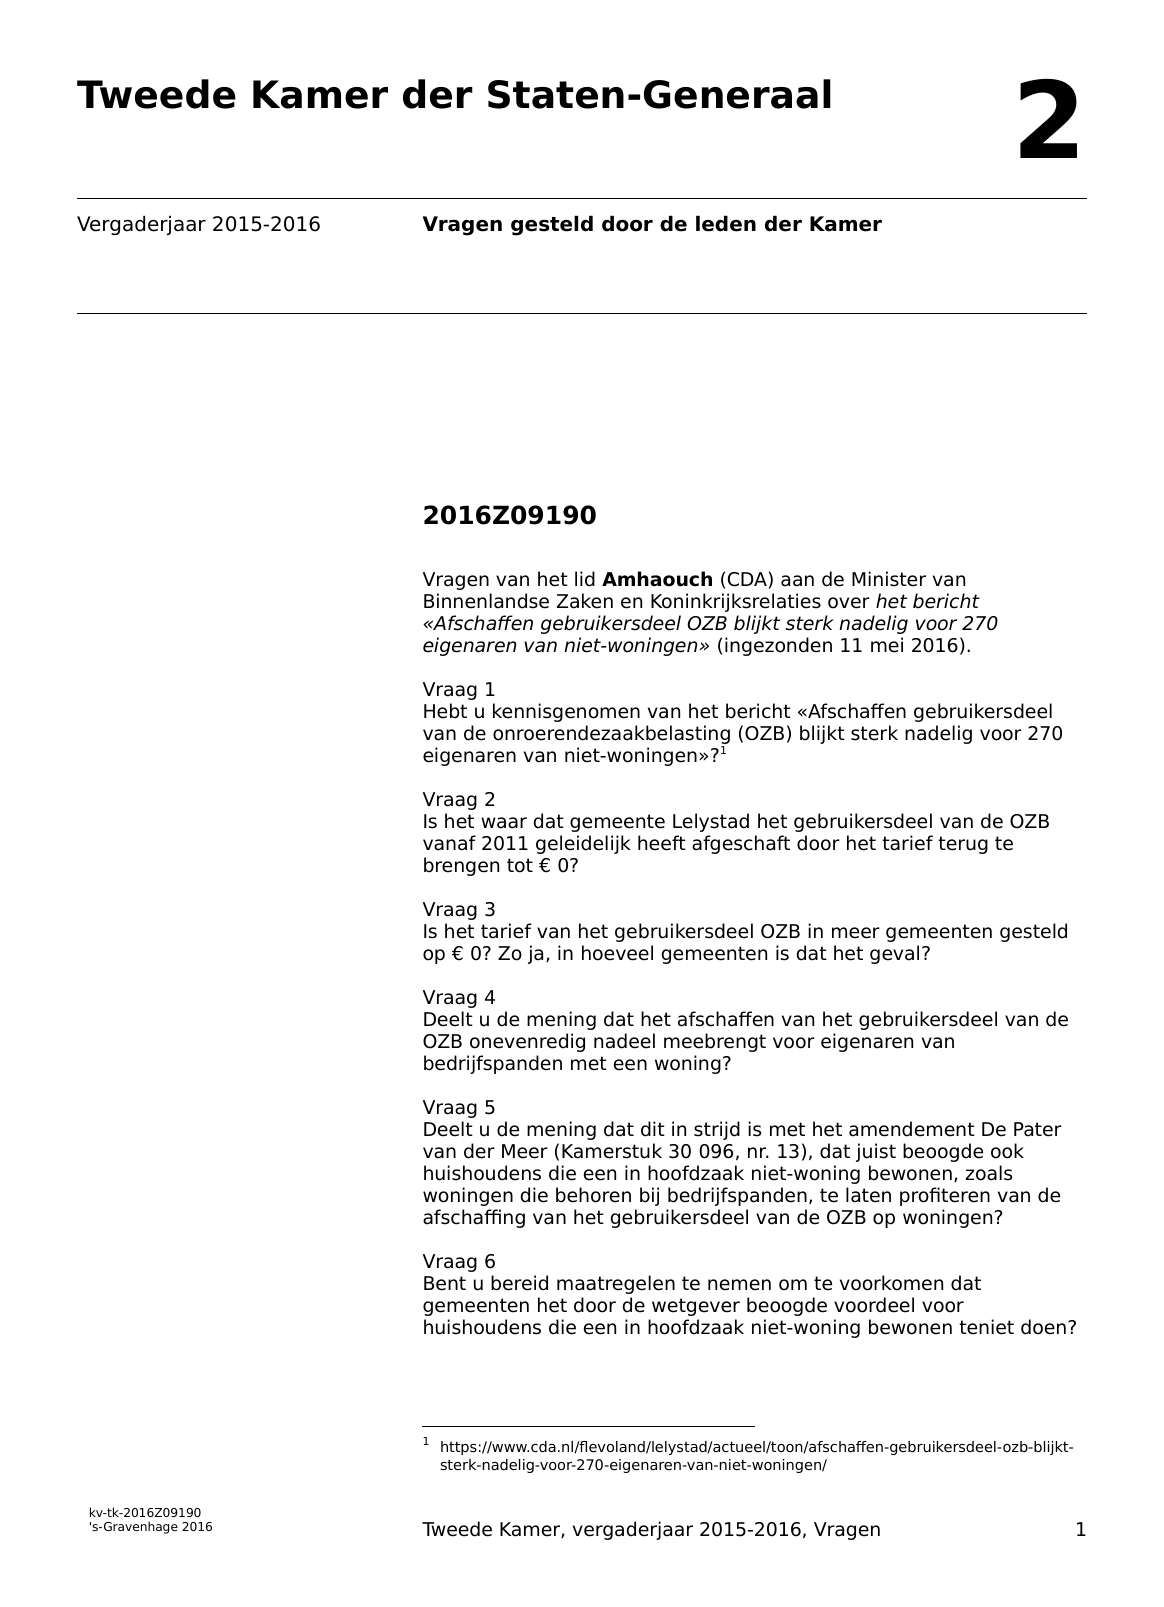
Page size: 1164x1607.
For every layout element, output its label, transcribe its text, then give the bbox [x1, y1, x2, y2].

text Vragen van het lid Amhaouch (CDA) aan de Minister van Binnenlandse Zaken en Koninkrijksrelaties over het bericht «Afschaffen gebruikersdeel OZB blijkt sterk nadelig voor 270 eigenaren van niet-woningen» (ingezonden 11 mei 2016). [422, 569, 1087, 657]
text Vraag 3 [422, 899, 1087, 921]
table_cell Vragen gesteld door de leden der Kamer [422, 199, 1087, 313]
text Vraag 5 [422, 1097, 1087, 1119]
text Bent u bereid maatregelen te nemen om te voorkomen dat gemeenten het door de wetgever beoogde voordeel voor huishoudens die een in hoofdzaak niet-woning bewonen teniet doen? [422, 1273, 1087, 1339]
table_header 2 [886, 59, 1087, 198]
text Is het tarief van het gebruikersdeel OZB in meer gemeenten gesteld op € 0? Zo ja, in hoeveel gemeenten is dat het geval? [422, 921, 1087, 965]
text Vraag 1 [422, 679, 1087, 701]
text Deelt u de mening dat dit in strijd is met het amendement De Pater van der Meer (Kamerstuk 30 096, nr. 13), dat juist beoogde ook huishoudens die een in hoofdzaak niet-woning bewonen, zoals woningen die behoren bij bedrijfspanden, te laten profiteren van de afschaffing van het gebruikersdeel van de OZB op woningen? [422, 1119, 1087, 1229]
text Vraag 4 [422, 987, 1087, 1009]
text Hebt u kennisgenomen van het bericht «Afschaffen gebruikersdeel van de onroerendezaakbelasting (OZB) blijkt sterk nadelig voor 270 eigenaren van niet-woningen»? [422, 701, 1087, 767]
text Is het waar dat gemeente Lelystad het gebruikersdeel van de OZB vanaf 2011 geleidelijk heeft afgeschaft door het tarief terug te brengen tot € 0? [422, 811, 1087, 877]
text Deelt u de mening dat het afschaffen van het gebruikersdeel van de OZB onevenredig nadeel meebrengt voor eigenaren van bedrijfspanden met een woning? [422, 1009, 1087, 1075]
table_header Tweede Kamer der Staten-Generaal [77, 59, 886, 198]
table_cell Vergaderjaar 2015-2016 [77, 199, 422, 313]
text kv-tk-2016Z09190 [88, 1506, 323, 1520]
text https://www.cda.nl/flevoland/lelystad/actueel/toon/afschaffen-gebruikersdeel-ozb-blijkt-sterk-nadelig-voor-270-eigenaren-van-niet-woningen/ [422, 1435, 1087, 1474]
text Vraag 2 [422, 789, 1087, 811]
text 's-Gravenhage 2016 [88, 1520, 323, 1534]
text 2016Z09190 [422, 501, 1087, 531]
text Vraag 6 [422, 1251, 1087, 1273]
